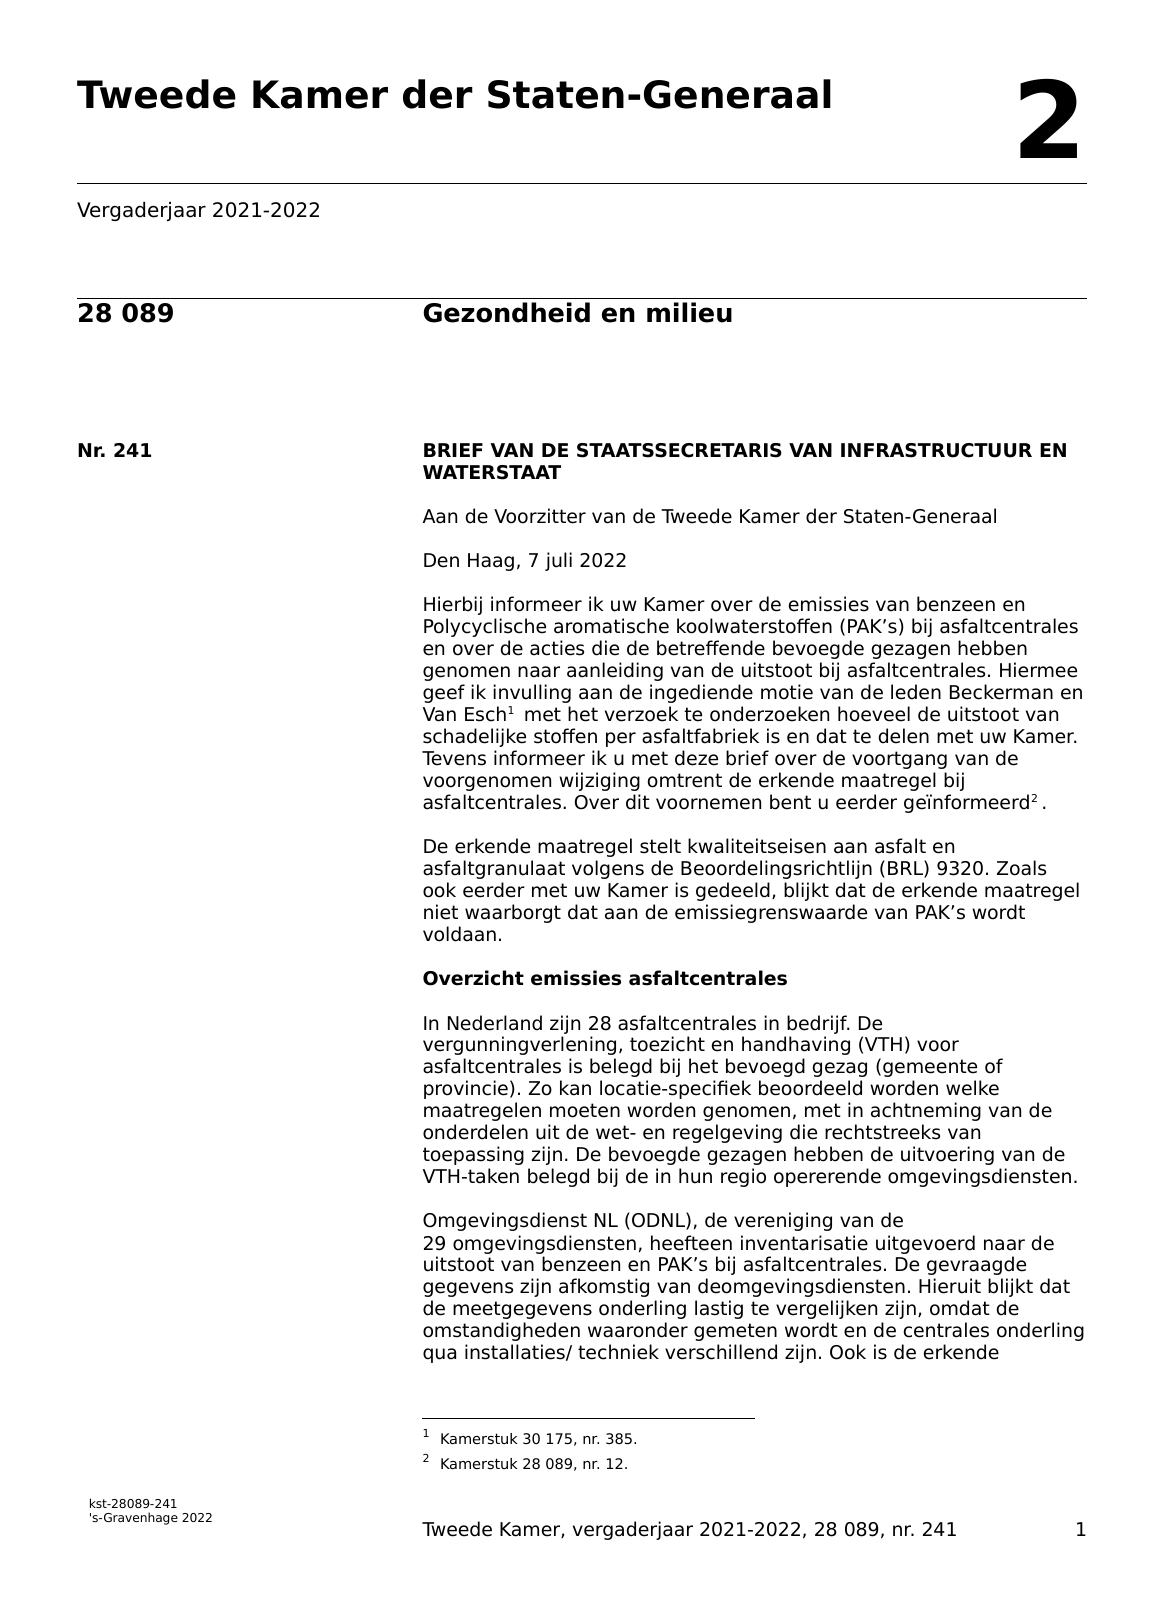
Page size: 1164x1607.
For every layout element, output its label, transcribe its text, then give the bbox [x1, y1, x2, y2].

table_header Tweede Kamer der Staten-Generaal [77, 59, 886, 183]
text Aan de Voorzitter van de Tweede Kamer der Staten-Generaal [422, 506, 1087, 528]
subtitle Nr. 241 BRIEF VAN DE STAATSSECRETARIS VAN INFRASTRUCTUUR EN WATERSTAAT [77, 440, 1087, 484]
table_header 2 [886, 59, 1087, 183]
text In Nederland zijn 28 asfaltcentrales in bedrijf. De vergunningverlening, toezicht en handhaving (VTH) voor asfaltcentrales is belegd bij het bevoegd gezag (gemeente of provincie). Zo kan locatie-specifiek beoordeeld worden welke maatregelen moeten worden genomen, met in achtneming van de onderdelen uit de wet- en regelgeving die rechtstreeks van toepassing zijn. De bevoegde gezagen hebben de uitvoering van de VTH-taken belegd bij de in hun regio opererende omgevingsdiensten. [422, 1012, 1087, 1188]
table_cell Vergaderjaar 2021-2022 [77, 184, 1087, 298]
subtitle 28 089 Gezondheid en milieu [77, 299, 1087, 329]
text kst-28089-241 [88, 1497, 323, 1511]
text Den Haag, 7 juli 2022 [422, 550, 1087, 572]
text Omgevingsdienst NL (ODNL), de vereniging van de 29 omgevingsdiensten, heefteen inventarisatie uitgevoerd naar de uitstoot van benzeen en PAK’s bij asfaltcentrales. De gevraagde gegevens zijn afkomstig van deomgevingsdiensten. Hieruit blijkt dat de meetgegevens onderling lastig te vergelijken zijn, omdat de omstandigheden waaronder gemeten wordt en de centrales onderling qua installaties/ techniek verschillend zijn. Ook is de erkende [422, 1210, 1087, 1364]
text 's-Gravenhage 2022 [88, 1511, 323, 1525]
text Hierbij informeer ik uw Kamer over de emissies van benzeen en Polycyclische aromatische koolwaterstoffen (PAK’s) bij asfaltcentrales en over de acties die de betreffende bevoegde gezagen hebben genomen naar aanleiding van de uitstoot bij asfaltcentrales. Hiermee geef ik invulling aan de ingediende motie van de leden Beckerman en Van Esch met het verzoek te onderzoeken hoeveel de uitstoot van schadelijke stoffen per asfaltfabriek is en dat te delen met uw Kamer. Tevens informeer ik u met deze brief over de voortgang van de voorgenomen wijziging omtrent de erkende maatregel bij asfaltcentrales. Over dit voornemen bent u eerder geïnformeerd. [422, 594, 1087, 814]
text De erkende maatregel stelt kwaliteitseisen aan asfalt en asfaltgranulaat volgens de Beoordelingsrichtlijn (BRL) 9320. Zoals ook eerder met uw Kamer is gedeeld, blijkt dat de erkende maatregel niet waarborgt dat aan de emissiegrenswaarde van PAK’s wordt voldaan. [422, 836, 1087, 946]
text Kamerstuk 30 175, nr. 385. [422, 1427, 1087, 1449]
text Kamerstuk 28 089, nr. 12. [422, 1452, 1087, 1474]
subtitle Overzicht emissies asfaltcentrales [422, 968, 1087, 990]
